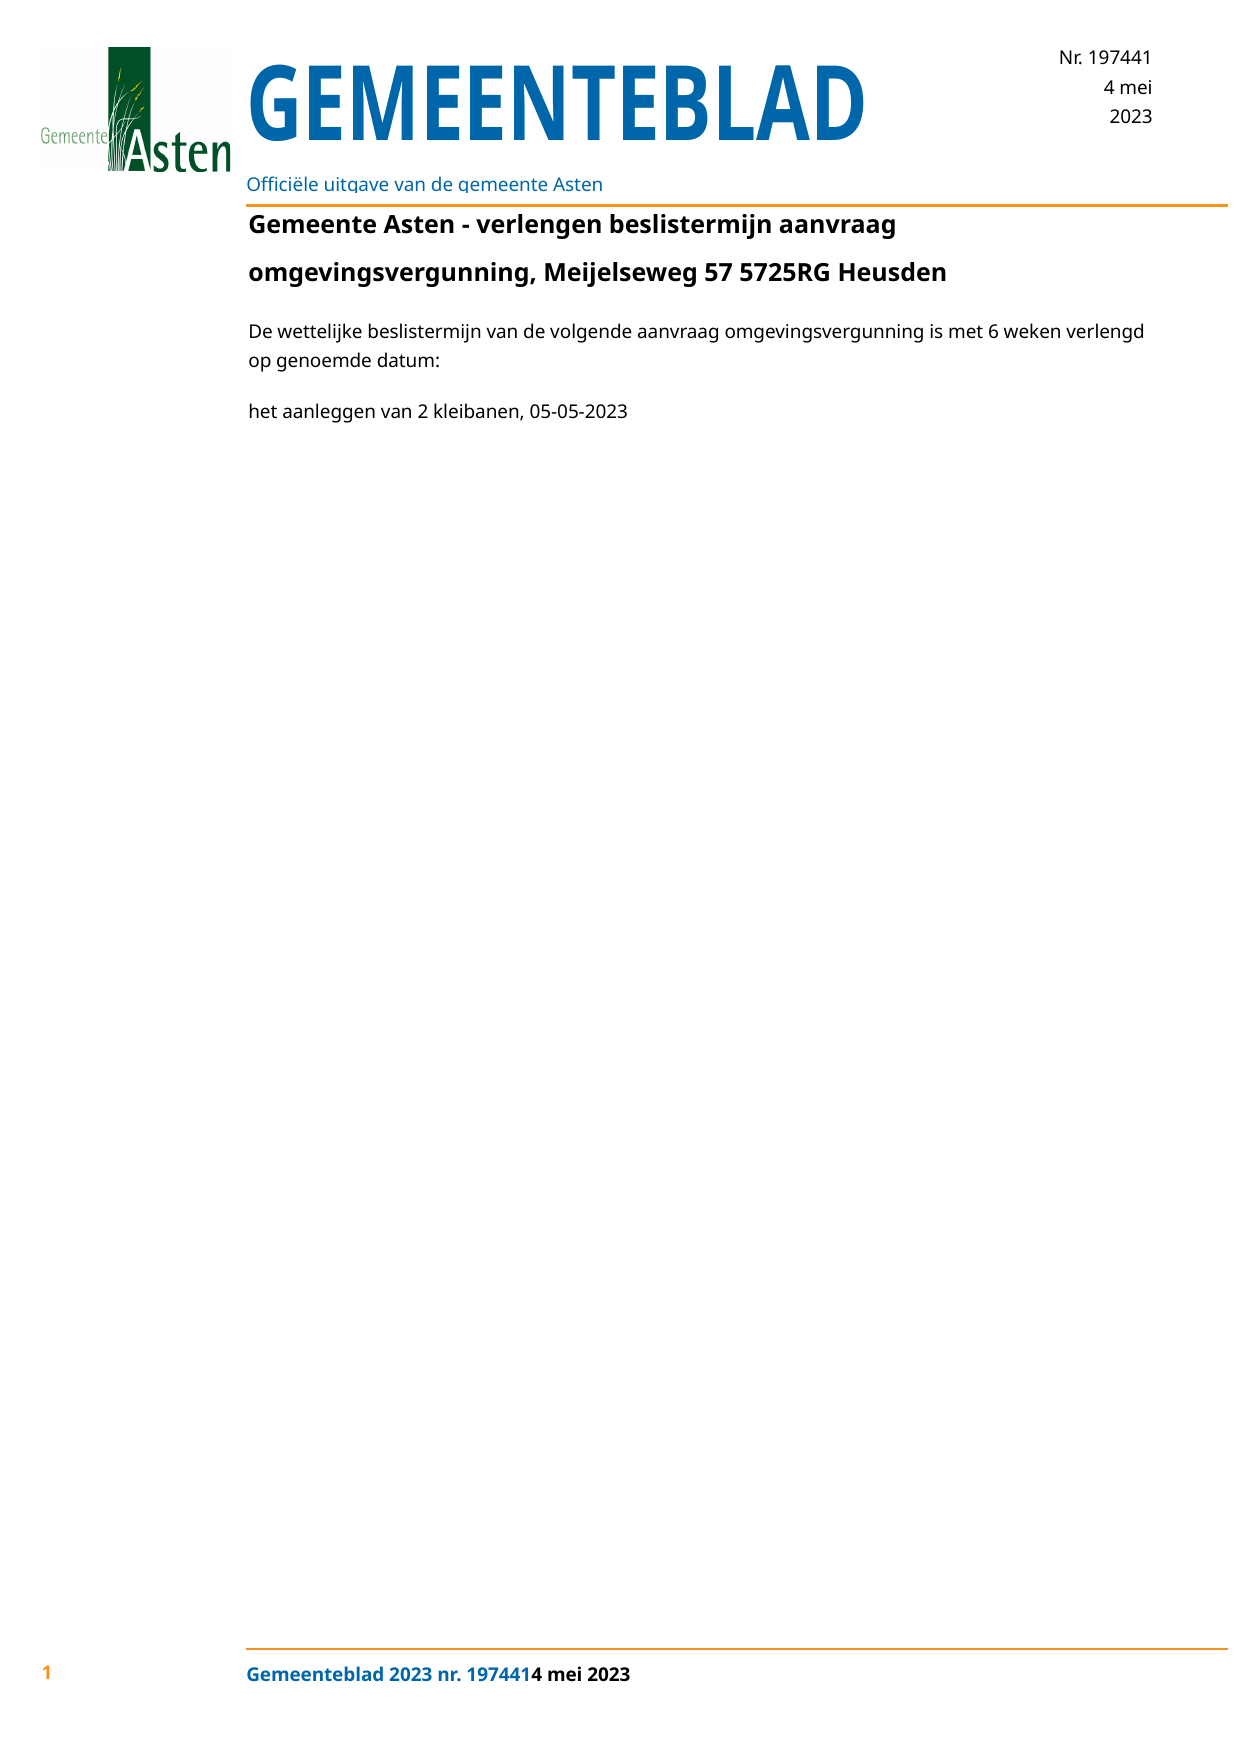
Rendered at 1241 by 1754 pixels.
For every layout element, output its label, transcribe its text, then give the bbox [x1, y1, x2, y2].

text het aanleggen van 2 kleibanen, 05-05-2023 [248, 398, 1152, 424]
picture [41, 47, 231, 172]
text Gemeente Asten - verlengen beslistermijn aanvraag omgevingsvergunning, Meijelseweg 57 5725RG Heusden [248, 207, 1152, 288]
text De wettelijke beslistermijn van de volgende aanvraag omgevingsvergunning is met 6 weken verlengd op genoemde datum: [248, 318, 1152, 373]
